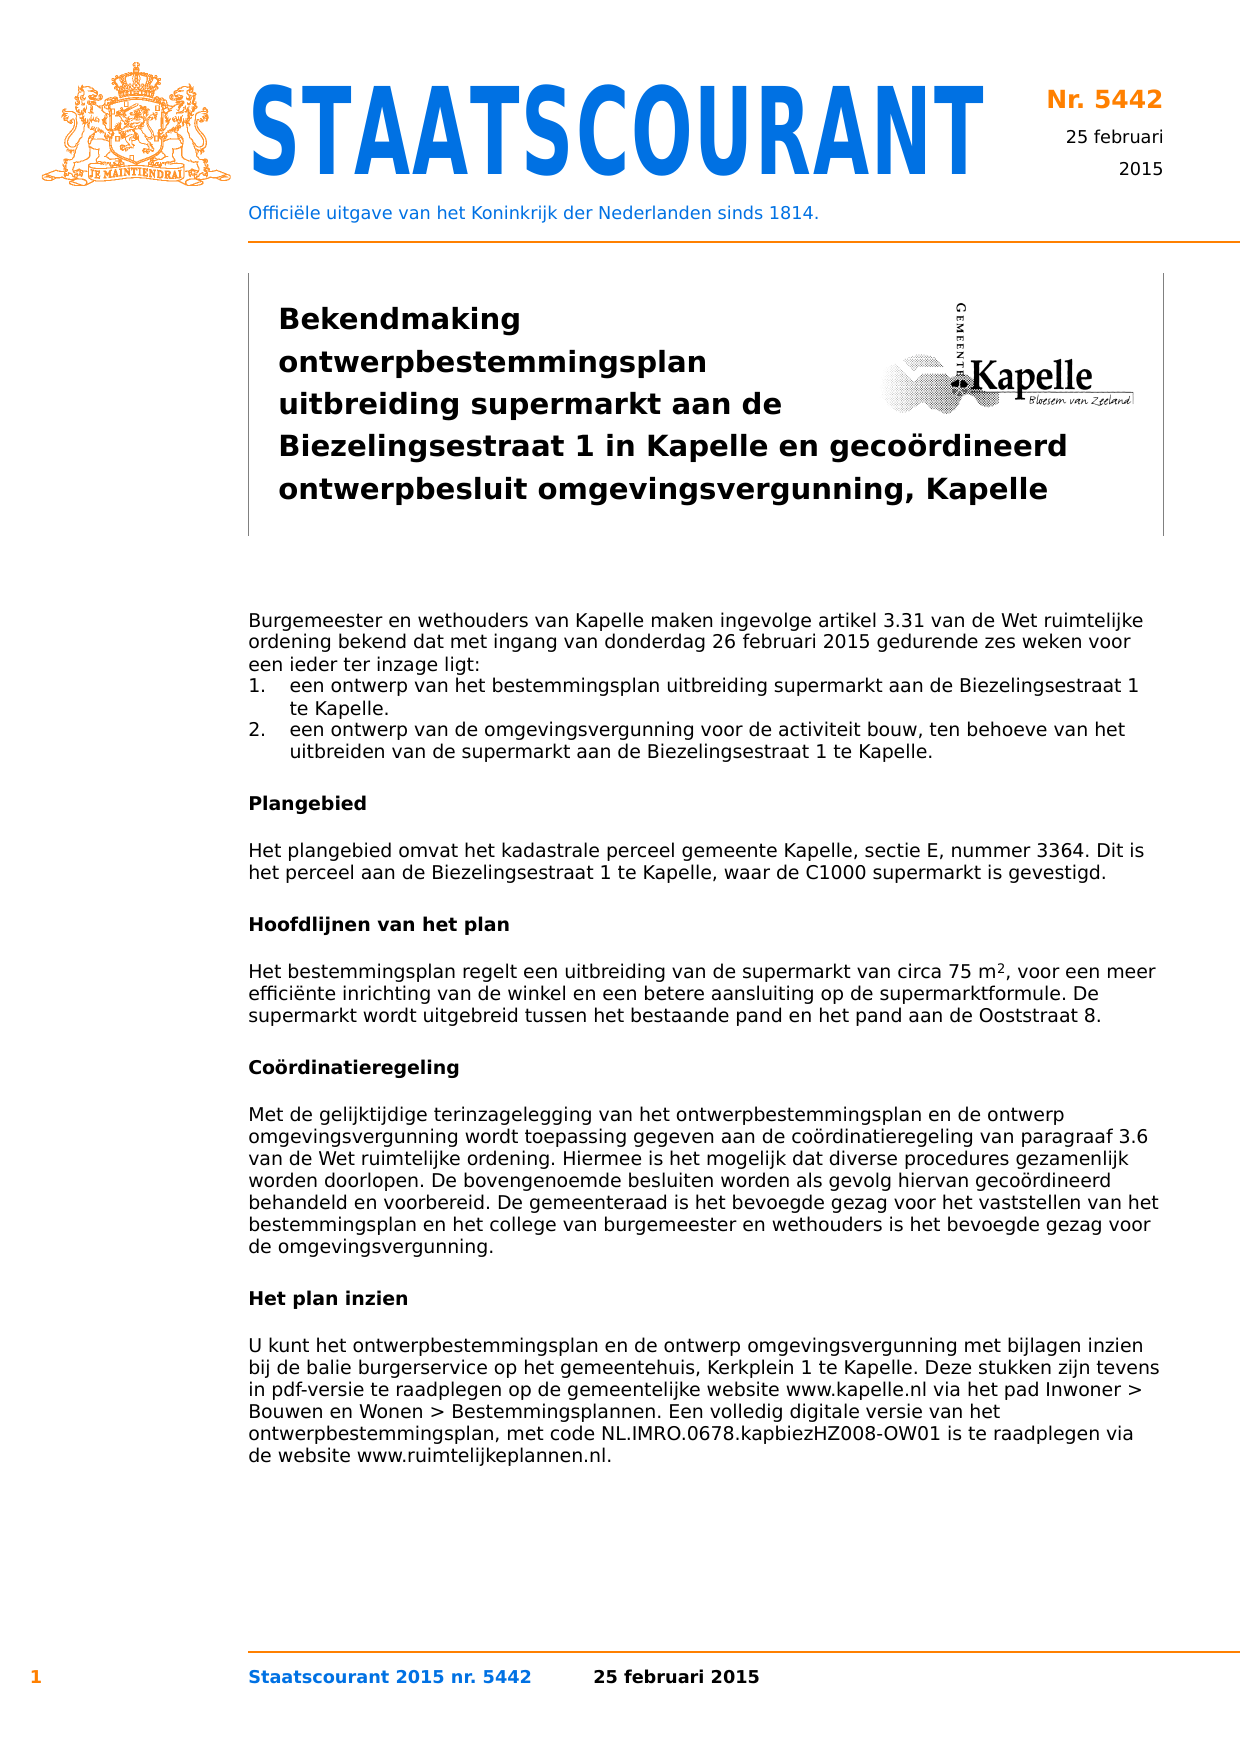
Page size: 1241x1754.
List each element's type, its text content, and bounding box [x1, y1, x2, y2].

table_cell 25 februari [998, 121, 1240, 153]
text Burgemeester en wethouders van Kapelle maken ingevolge artikel 3.31 van de Wet ruimtelijke ordening bekend dat met ingang van donderdag 26 februari 2015 gedurende zes weken voor een ieder ter inzage ligt: [248, 609, 1163, 675]
subtitle Het plan inzien [248, 1288, 1163, 1310]
table_cell Officiële uitgave van het Koninkrijk der Nederlanden sinds 1814. [248, 203, 1240, 241]
text Het bestemmingsplan regelt een uitbreiding van de supermarkt van circa 75 m2, voor een meer efficiënte inrichting van de winkel en een betere aansluiting op de supermarktformule. De supermarkt wordt uitgebreid tussen het bestaande pand en het pand aan de Ooststraat 8. [248, 961, 1163, 1027]
text Met de gelijktijdige terinzagelegging van het ontwerpbestemmingsplan en de ontwerp omgevingsvergunning wordt toepassing gegeven aan de coördinatieregeling van paragraaf 3.6 van de Wet ruimtelijke ordening. Hiermee is het mogelijk dat diverse procedures gezamenlijk worden doorlopen. De bovengenoemde besluiten worden als gevolg hiervan gecoördineerd behandeld en voorbereid. De gemeenteraad is het bevoegde gezag voor het vaststellen van het bestemmingsplan en het college van burgemeester en wethouders is het bevoegde gezag voor de omgevingsvergunning. [248, 1104, 1163, 1258]
subtitle Hoofdlijnen van het plan [248, 914, 1163, 936]
text 1. een ontwerp van het bestemmingsplan uitbreiding supermarkt aan de Biezelingsestraat 1 te Kapelle. [248, 675, 1163, 719]
table_cell 2015 [998, 153, 1240, 203]
table_header STAATSCOURANT [248, 62, 998, 203]
text 2. een ontwerp van de omgevingsvergunning voor de activiteit bouw, ten behoeve van het uitbreiden van de supermarkt aan de Biezelingsestraat 1 te Kapelle. [248, 719, 1163, 763]
picture [879, 302, 1134, 415]
subtitle Coördinatieregeling [248, 1057, 1163, 1079]
subtitle Plangebied [248, 793, 1163, 815]
picture [41, 62, 231, 186]
text Het plangebied omvat het kadastrale perceel gemeente Kapelle, sectie E, nummer 3364. Dit is het perceel aan de Biezelingsestraat 1 te Kapelle, waar de C1000 supermarkt is gevestigd. [248, 840, 1163, 884]
table_header [25, 62, 248, 241]
subtitle Bekendmaking ontwerpbestemmingsplan uitbreiding supermarkt aan de Biezelingsestraat 1 in Kapelle en gecoördineerd ontwerpbesluit omgevingsvergunning, Kapelle [249, 273, 1163, 536]
text U kunt het ontwerpbestemmingsplan en de ontwerp omgevingsvergunning met bijlagen inzien bij de balie burgerservice op het gemeentehuis, Kerkplein 1 te Kapelle. Deze stukken zijn tevens in pdf-versie te raadplegen op de gemeentelijke website www.kapelle.nl via het pad Inwoner > Bouwen en Wonen > Bestemmingsplannen. Een volledig digitale versie van het ontwerpbestemmingsplan, met code NL.IMRO.0678.kapbiezHZ008-OW01 is te raadplegen via de website www.ruimtelijkeplannen.nl. [248, 1335, 1163, 1467]
table_header Nr. 5442 [998, 62, 1240, 121]
